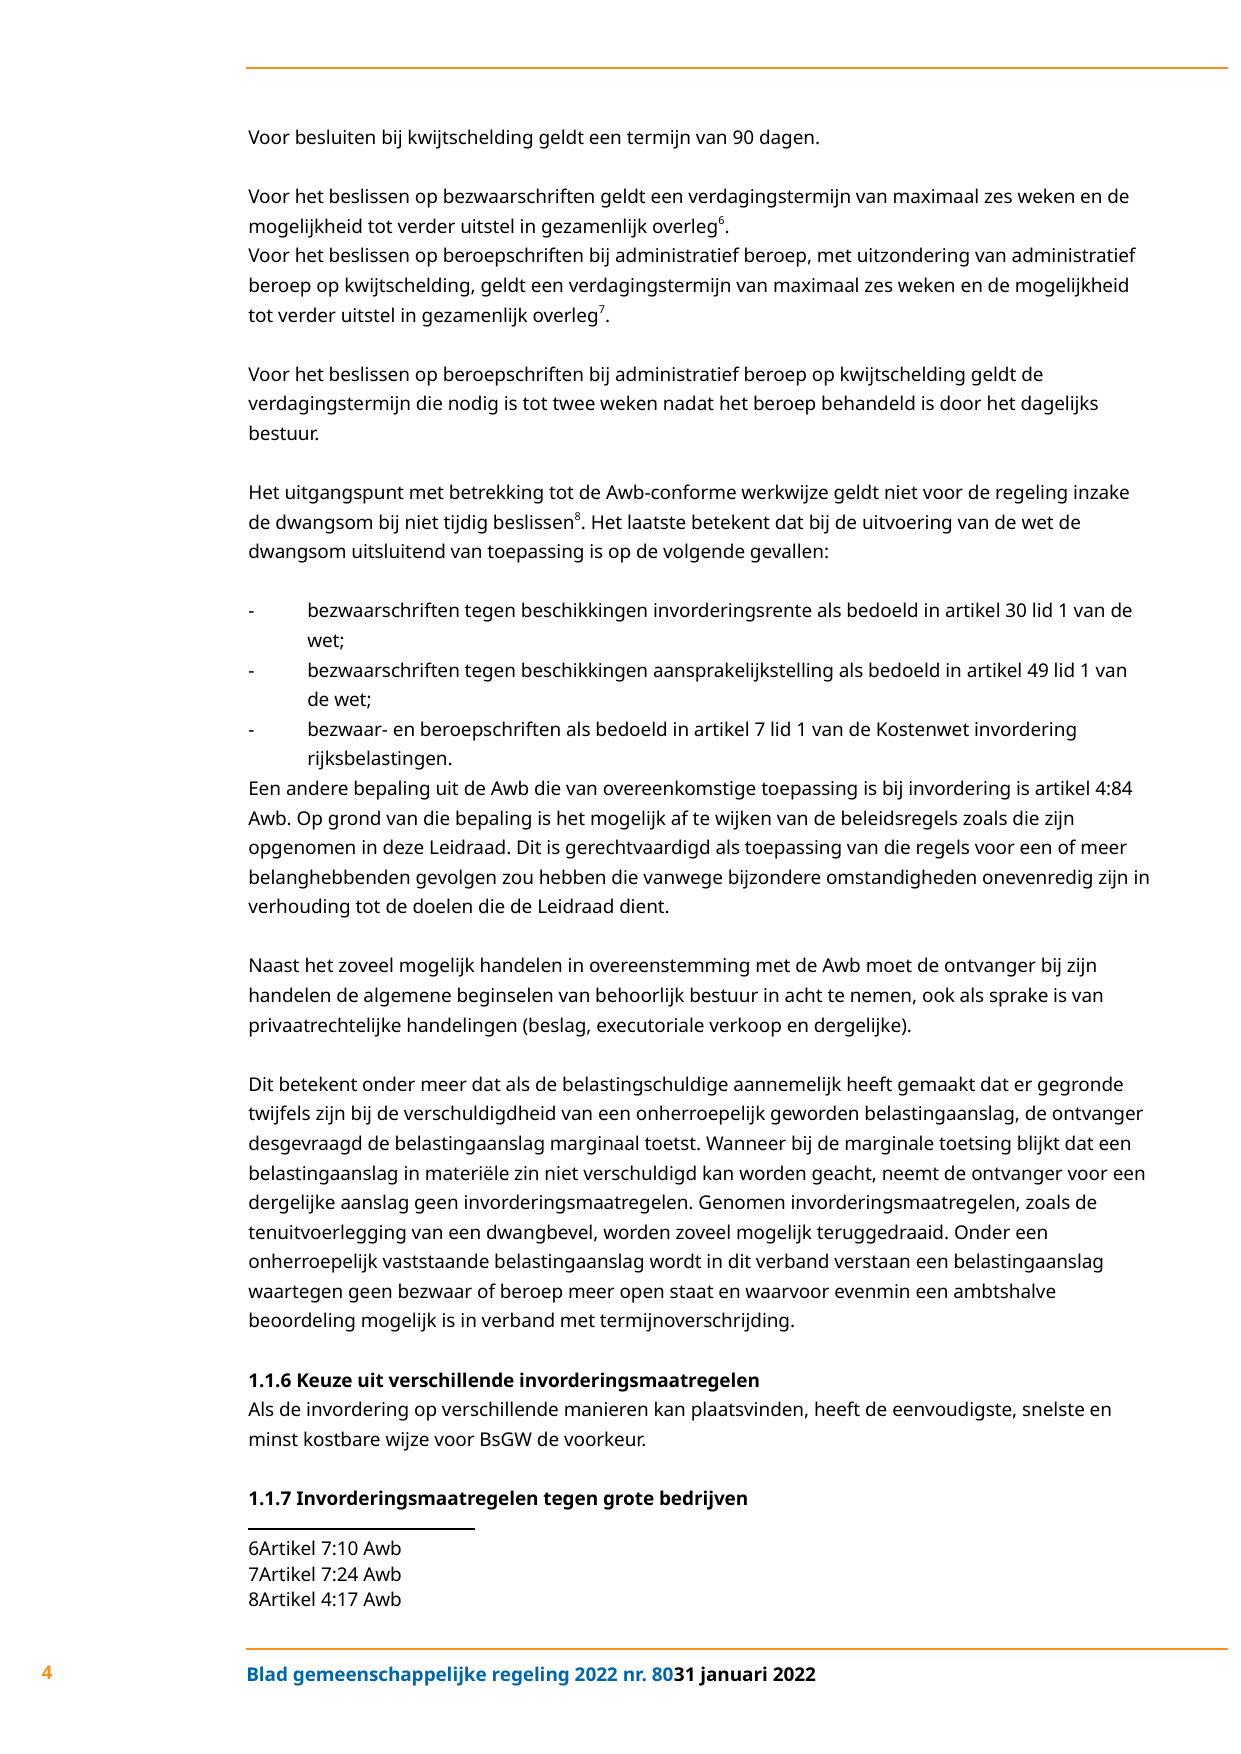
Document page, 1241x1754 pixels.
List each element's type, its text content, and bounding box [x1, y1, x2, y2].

text Dit betekent onder meer dat als de belastingschuldige aannemelijk heeft gemaakt dat er gegronde twijfels zijn bij de verschuldigdheid van een onherroepelijk geworden belastingaanslag, de ontvanger desgevraagd de belastingaanslag marginaal toetst. Wanneer bij de marginale toetsing blijkt dat een belastingaanslag in materiële zin niet verschuldigd kan worden geacht, neemt de ontvanger voor een dergelijke aanslag geen invorderingsmaatregelen. Genomen invorderingsmaatregelen, zoals de tenuitvoerlegging van een dwangbevel, worden zoveel mogelijk teruggedraaid. Onder een onherroepelijk vaststaande belastingaanslag wordt in dit verband verstaan een belastingaanslag waartegen geen bezwaar of beroep meer open staat en waarvoor evenmin een ambtshalve beoordeling mogelijk is in verband met termijnoverschrijding. [248, 1071, 1152, 1333]
text Als de invordering op verschillende manieren kan plaatsvinden, heeft de eenvoudigste, snelste en minst kostbare wijze voor BsGW de voorkeur. [248, 1396, 1152, 1452]
text 1.1.6 Keuze uit verschillende invorderingsmaatregelen [248, 1367, 1152, 1393]
text Voor het beslissen op beroepschriften bij administratief beroep op kwijtschelding geldt de verdagingstermijn die nodig is tot twee weken nadat het beroep behandeld is door het dagelijks bestuur. [248, 361, 1152, 446]
list bezwaarschriften tegen beschikkingen aansprakelijkstelling als bedoeld in artikel 49 lid 1 van de wet; [248, 657, 1152, 712]
text Voor besluiten bij kwijtschelding geldt een termijn van 90 dagen. [248, 124, 1152, 150]
picture [41, 47, 231, 172]
text Artikel 7:24 Awb [248, 1561, 1152, 1586]
text Artikel 7:10 Awb [248, 1535, 1152, 1561]
text Een andere bepaling uit de Awb die van overeenkomstige toepassing is bij invordering is artikel 4:84 Awb. Op grond van die bepaling is het mogelijk af te wijken van de beleidsregels zoals die zijn opgenomen in deze Leidraad. Dit is gerechtvaardigd als toepassing van die regels voor een of meer belanghebbenden gevolgen zou hebben die vanwege bijzondere omstandigheden onevenredig zijn in verhouding tot de doelen die de Leidraad dient. [248, 775, 1152, 919]
text Voor het beslissen op beroepschriften bij administratief beroep, met uitzondering van administratief beroep op kwijtschelding, geldt een verdagingstermijn van maximaal zes weken en de mogelijkheid tot verder uitstel in gezamenlijk overleg. [248, 243, 1152, 328]
list bezwaar- en beroepschriften als bedoeld in artikel 7 lid 1 van de Kostenwet invordering rijksbelastingen. [248, 716, 1152, 771]
text Het uitgangspunt met betrekking tot de Awb-conforme werkwijze geldt niet voor de regeling inzake de dwangsom bij niet tijdig beslissen. Het laatste betekent dat bij de uitvoering van de wet de dwangsom uitsluitend van toepassing is op de volgende gevallen: [248, 479, 1152, 564]
text Artikel 4:17 Awb [248, 1586, 1152, 1612]
text Voor het beslissen op bezwaarschriften geldt een verdagingstermijn van maximaal zes weken en de mogelijkheid tot verder uitstel in gezamenlijk overleg. [248, 183, 1152, 239]
list bezwaarschriften tegen beschikkingen invorderingsrente als bedoeld in artikel 30 lid 1 van de wet; [248, 598, 1152, 653]
text 1.1.7 Invorderingsmaatregelen tegen grote bedrijven [248, 1485, 1152, 1511]
text Naast het zoveel mogelijk handelen in overeenstemming met de Awb moet de ontvanger bij zijn handelen de algemene beginselen van behoorlijk bestuur in acht te nemen, ook als sprake is van privaatrechtelijke handelingen (beslag, executoriale verkoop en dergelijke). [248, 953, 1152, 1038]
